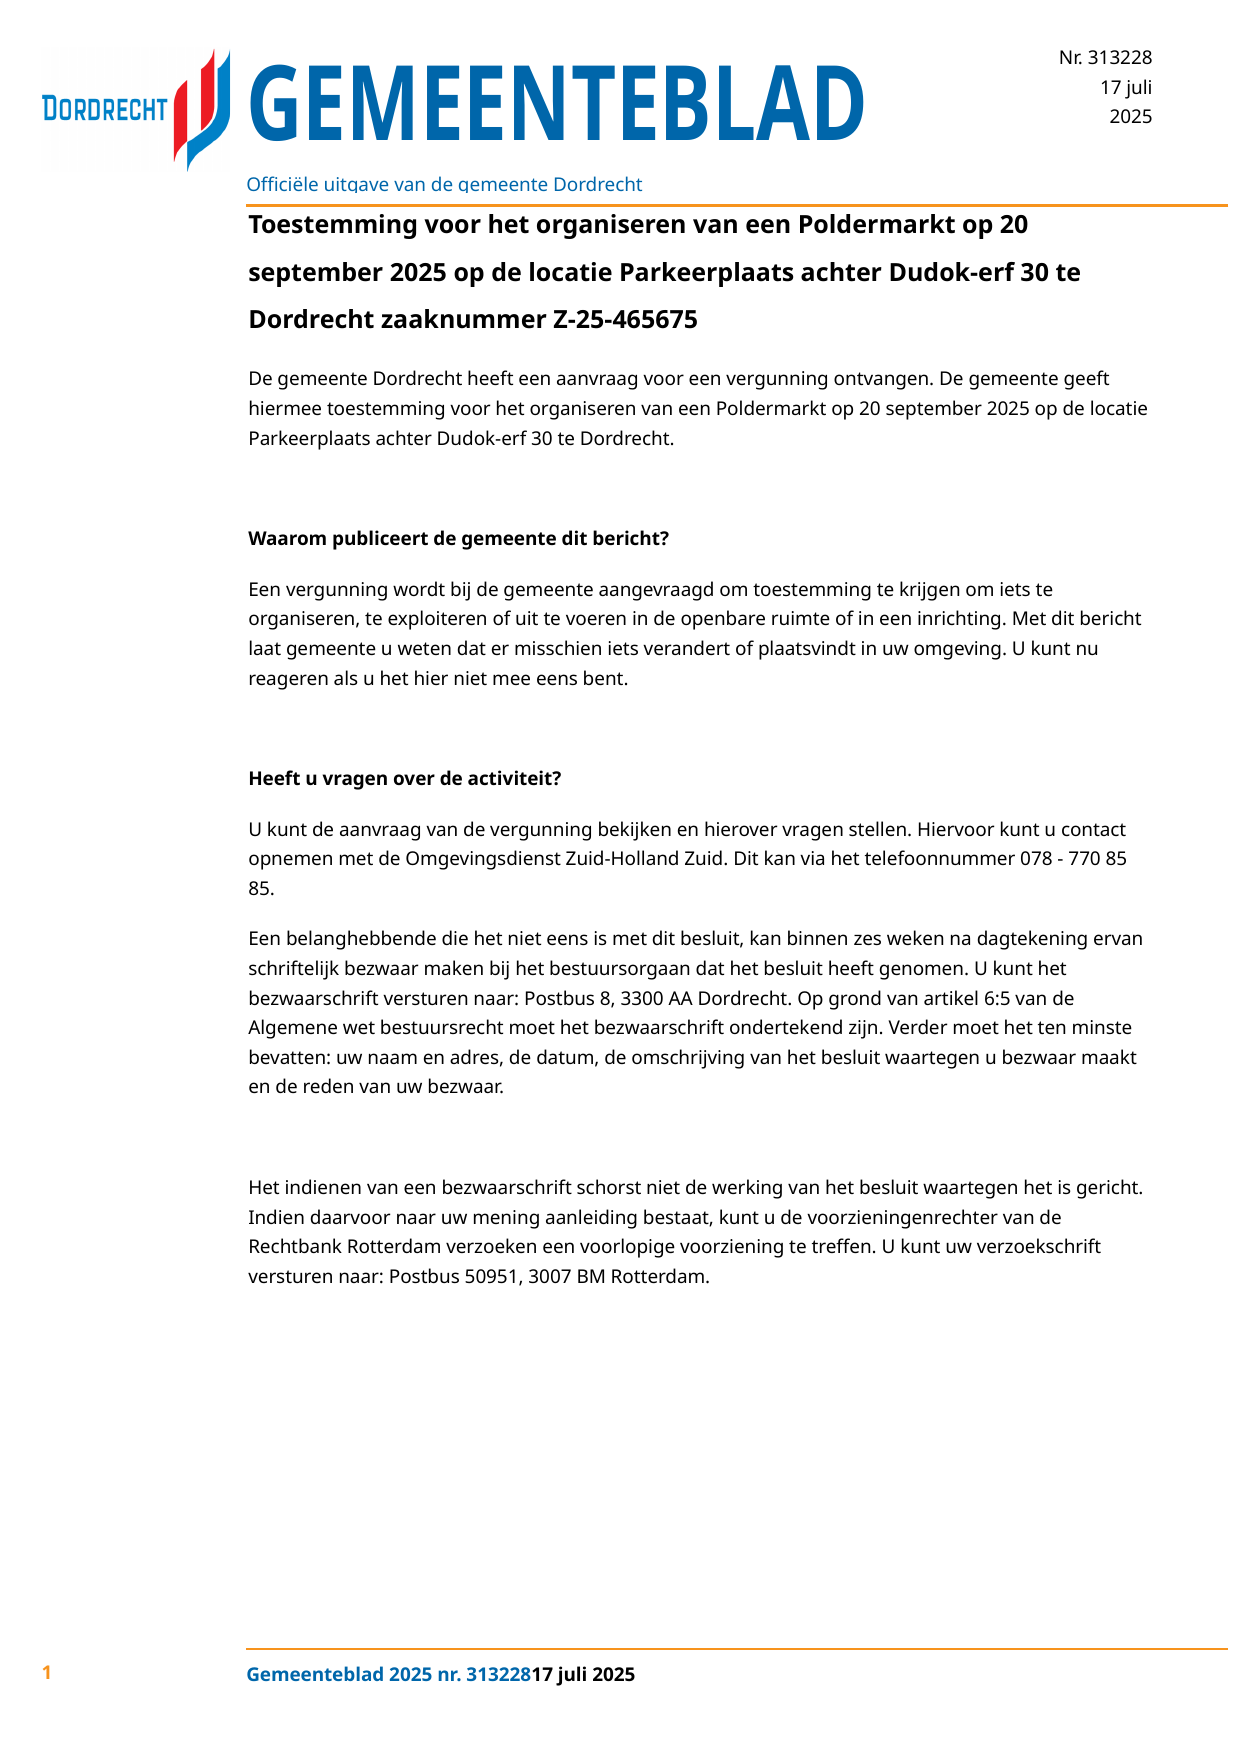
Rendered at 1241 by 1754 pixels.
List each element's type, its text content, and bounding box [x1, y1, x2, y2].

text Een vergunning wordt bij de gemeente aangevraagd om toestemming te krijgen om iets te organiseren, te exploiteren of uit te voeren in de openbare ruimte of in een inrichting. Met dit bericht laat gemeente u weten dat er misschien iets verandert of plaatsvindt in uw omgeving. U kunt nu reageren als u het hier niet mee eens bent. [248, 576, 1152, 690]
text Waarom publiceert de gemeente dit bericht? [248, 526, 1152, 551]
text Heeft u vragen over de activiteit? [248, 766, 1152, 791]
text Toestemming voor het organiseren van een Poldermarkt op 20 september 2025 op de locatie Parkeerplaats achter Dudok-erf 30 te Dordrecht zaaknummer Z-25-465675 [248, 207, 1152, 336]
text Een belanghebbende die het niet eens is met dit besluit, kan binnen zes weken na dagtekening ervan schriftelijk bezwaar maken bij het bestuursorgaan dat het besluit heeft genomen. U kunt het bezwaarschrift versturen naar: Postbus 8, 3300 AA Dordrecht. Op grond van artikel 6:5 van de Algemene wet bestuursrecht moet het bezwaarschrift ondertekend zijn. Verder moet het ten minste bevatten: uw naam en adres, de datum, de omschrijving van het besluit waartegen u bezwaar maakt en de reden van uw bezwaar. [248, 926, 1152, 1099]
text U kunt de aanvraag van de vergunning bekijken en hierover vragen stellen. Hiervoor kunt u contact opnemen met de Omgevingsdienst Zuid-Holland Zuid. Dit kan via het telefoonnummer 078 - 770 85 85. [248, 816, 1152, 901]
text Het indienen van een bezwaarschrift schorst niet de werking van het besluit waartegen het is gericht. Indien daarvoor naar uw mening aanleiding bestaat, kunt u de voorzieningenrechter van de Rechtbank Rotterdam verzoeken een voorlopige voorziening te treffen. U kunt uw verzoekschrift versturen naar: Postbus 50951, 3007 BM Rotterdam. [248, 1174, 1152, 1289]
picture [41, 47, 231, 172]
text De gemeente Dordrecht heeft een aanvraag voor een vergunning ontvangen. De gemeente geeft hiermee toestemming voor het organiseren van een Poldermarkt op 20 september 2025 op de locatie Parkeerplaats achter Dudok-erf 30 te Dordrecht. [248, 366, 1152, 450]
